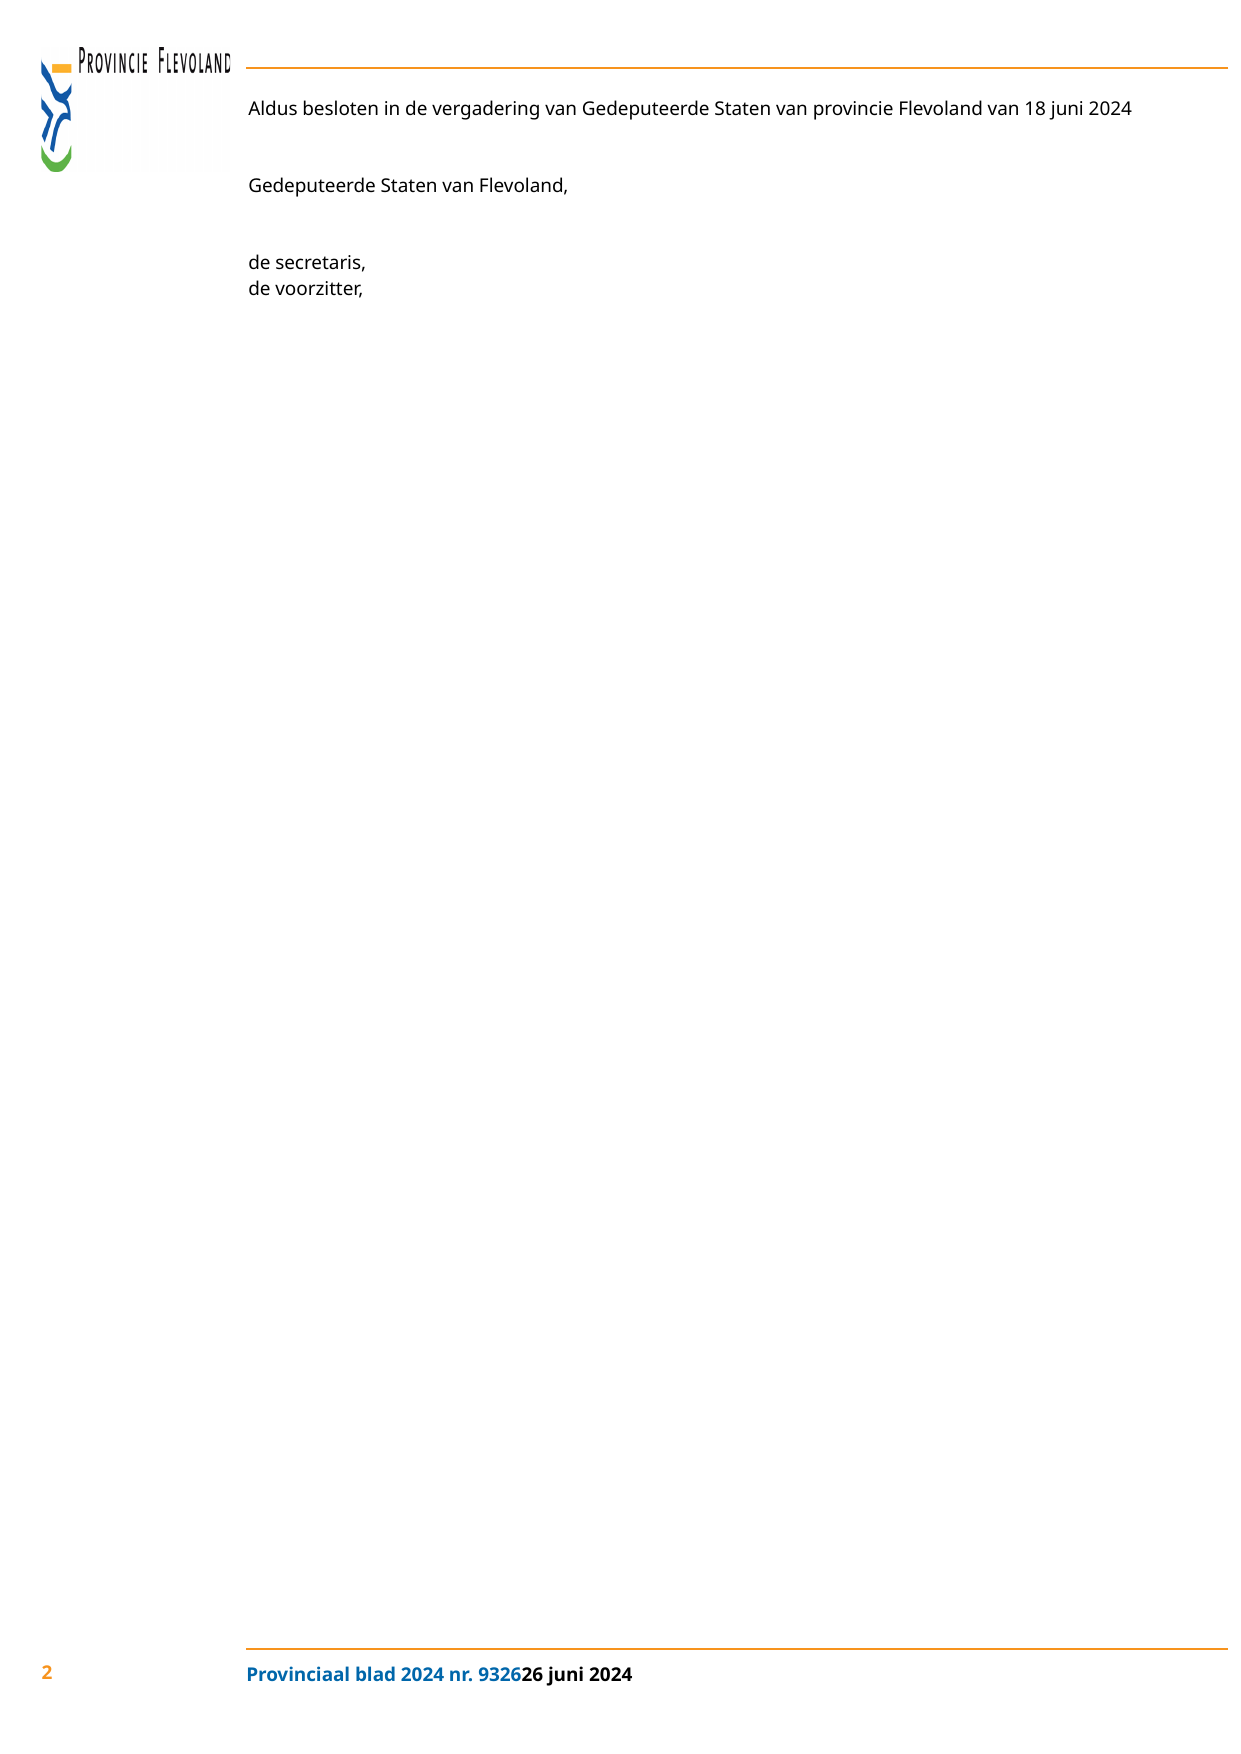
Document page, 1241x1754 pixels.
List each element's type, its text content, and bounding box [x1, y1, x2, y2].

text Gedeputeerde Staten van Flevoland, [248, 172, 1152, 198]
text Aldus besloten in de vergadering van Gedeputeerde Staten van provincie Flevoland van 18 juni 2024 [248, 95, 1152, 121]
text de voorzitter, [248, 275, 1152, 301]
picture [41, 47, 231, 172]
text de secretaris, [248, 249, 1152, 275]
